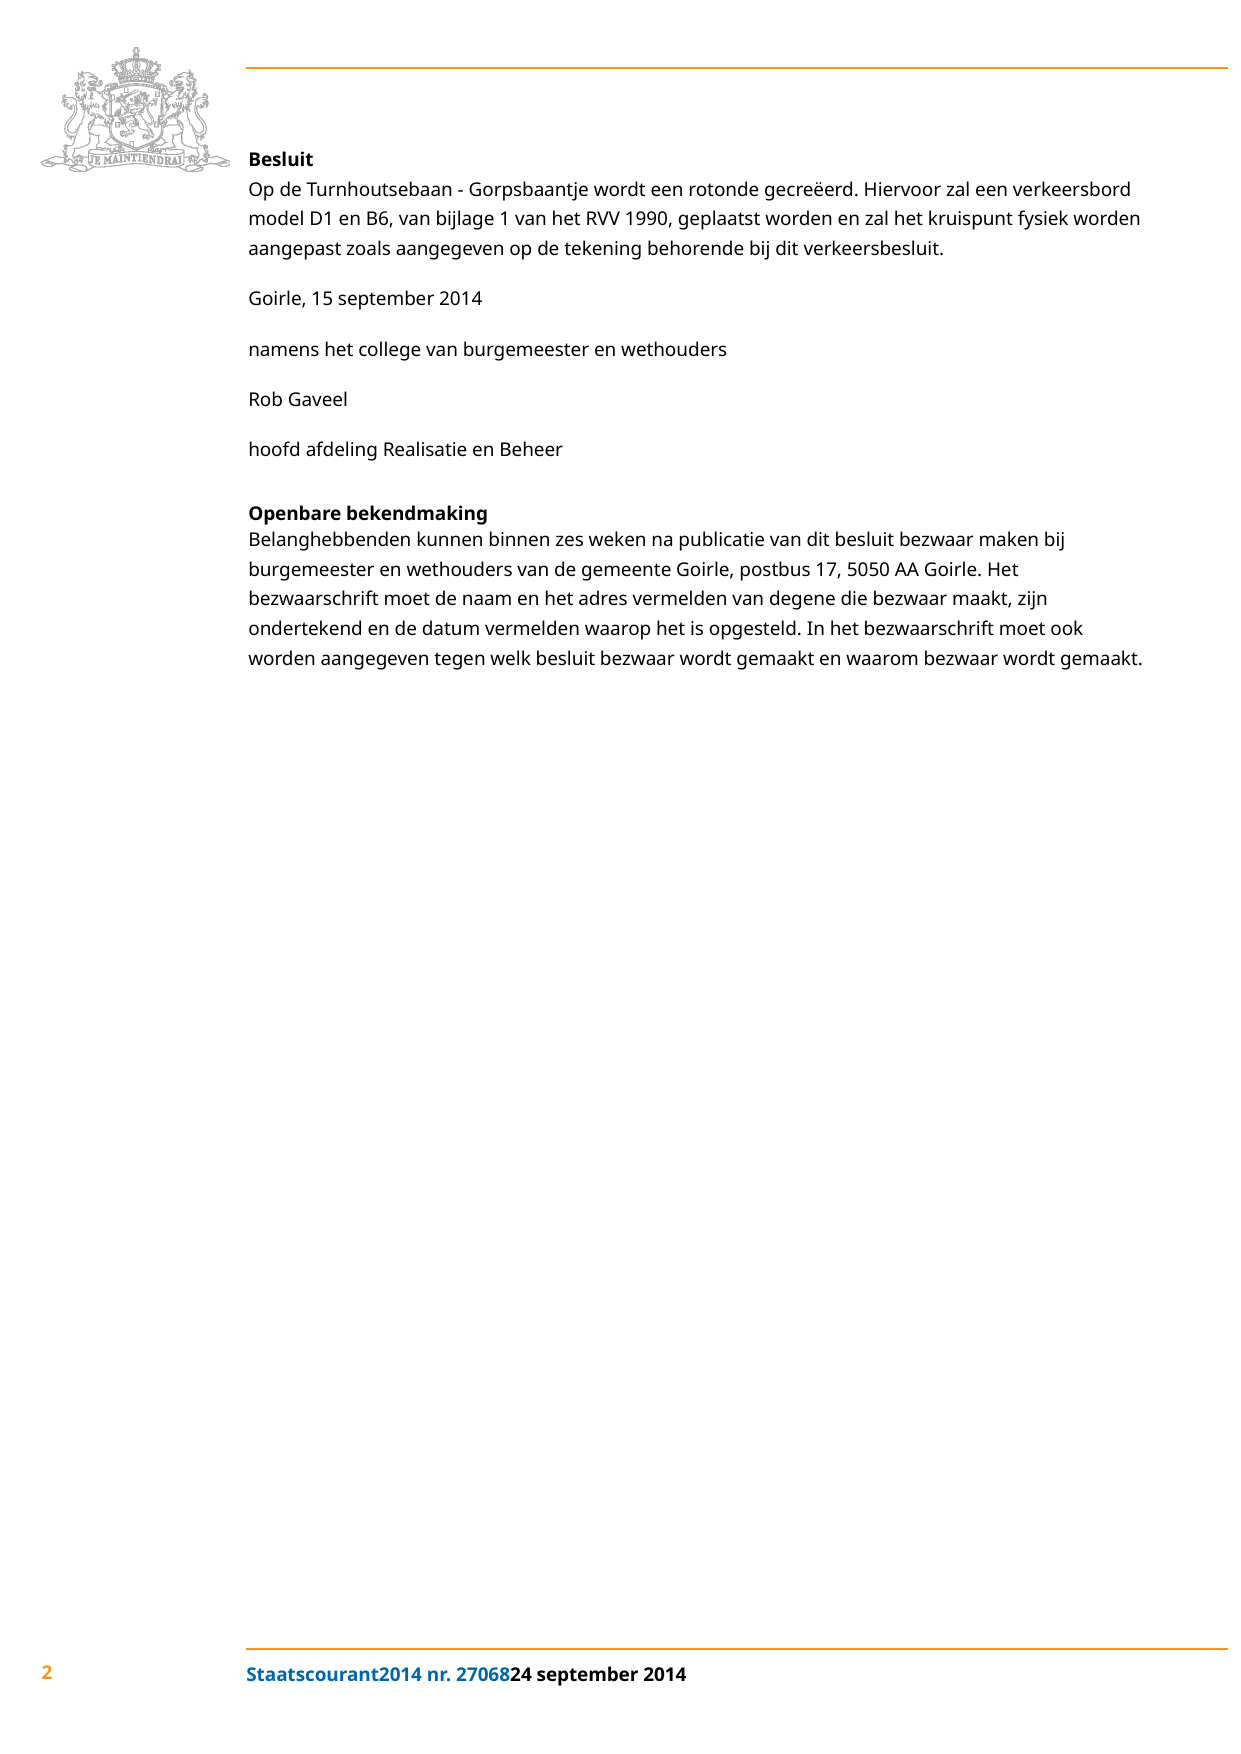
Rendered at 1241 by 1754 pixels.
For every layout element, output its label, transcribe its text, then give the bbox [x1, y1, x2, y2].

text Besluit [248, 146, 1152, 172]
picture [41, 47, 231, 172]
text namens het college van burgemeester en wethouders [248, 336, 1152, 362]
text hoofd afdeling Realisatie en Beheer [248, 437, 1152, 462]
text Belanghebbenden kunnen binnen zes weken na publicatie van dit besluit bezwaar maken bij burgemeester en wethouders van de gemeente Goirle, postbus 17, 5050 AA Goirle. Het bezwaarschrift moet de naam en het adres vermelden van degene die bezwaar maakt, zijn ondertekend en de datum vermelden waarop het is opgesteld. In het bezwaarschrift moet ook worden aangegeven tegen welk besluit bezwaar wordt gemaakt en waarom bezwaar wordt gemaakt. [248, 526, 1152, 670]
text Openbare bekendmaking [248, 501, 1152, 526]
text Goirle, 15 september 2014 [248, 285, 1152, 311]
text Op de Turnhoutsebaan - Gorpsbaantje wordt een rotonde gecreëerd. Hiervoor zal een verkeersbord model D1 en B6, van bijlage 1 van het RVV 1990, geplaatst worden en zal het kruispunt fysiek worden aangepast zoals aangegeven op de tekening behorende bij dit verkeersbesluit. [248, 176, 1152, 261]
text Rob Gaveel [248, 386, 1152, 412]
